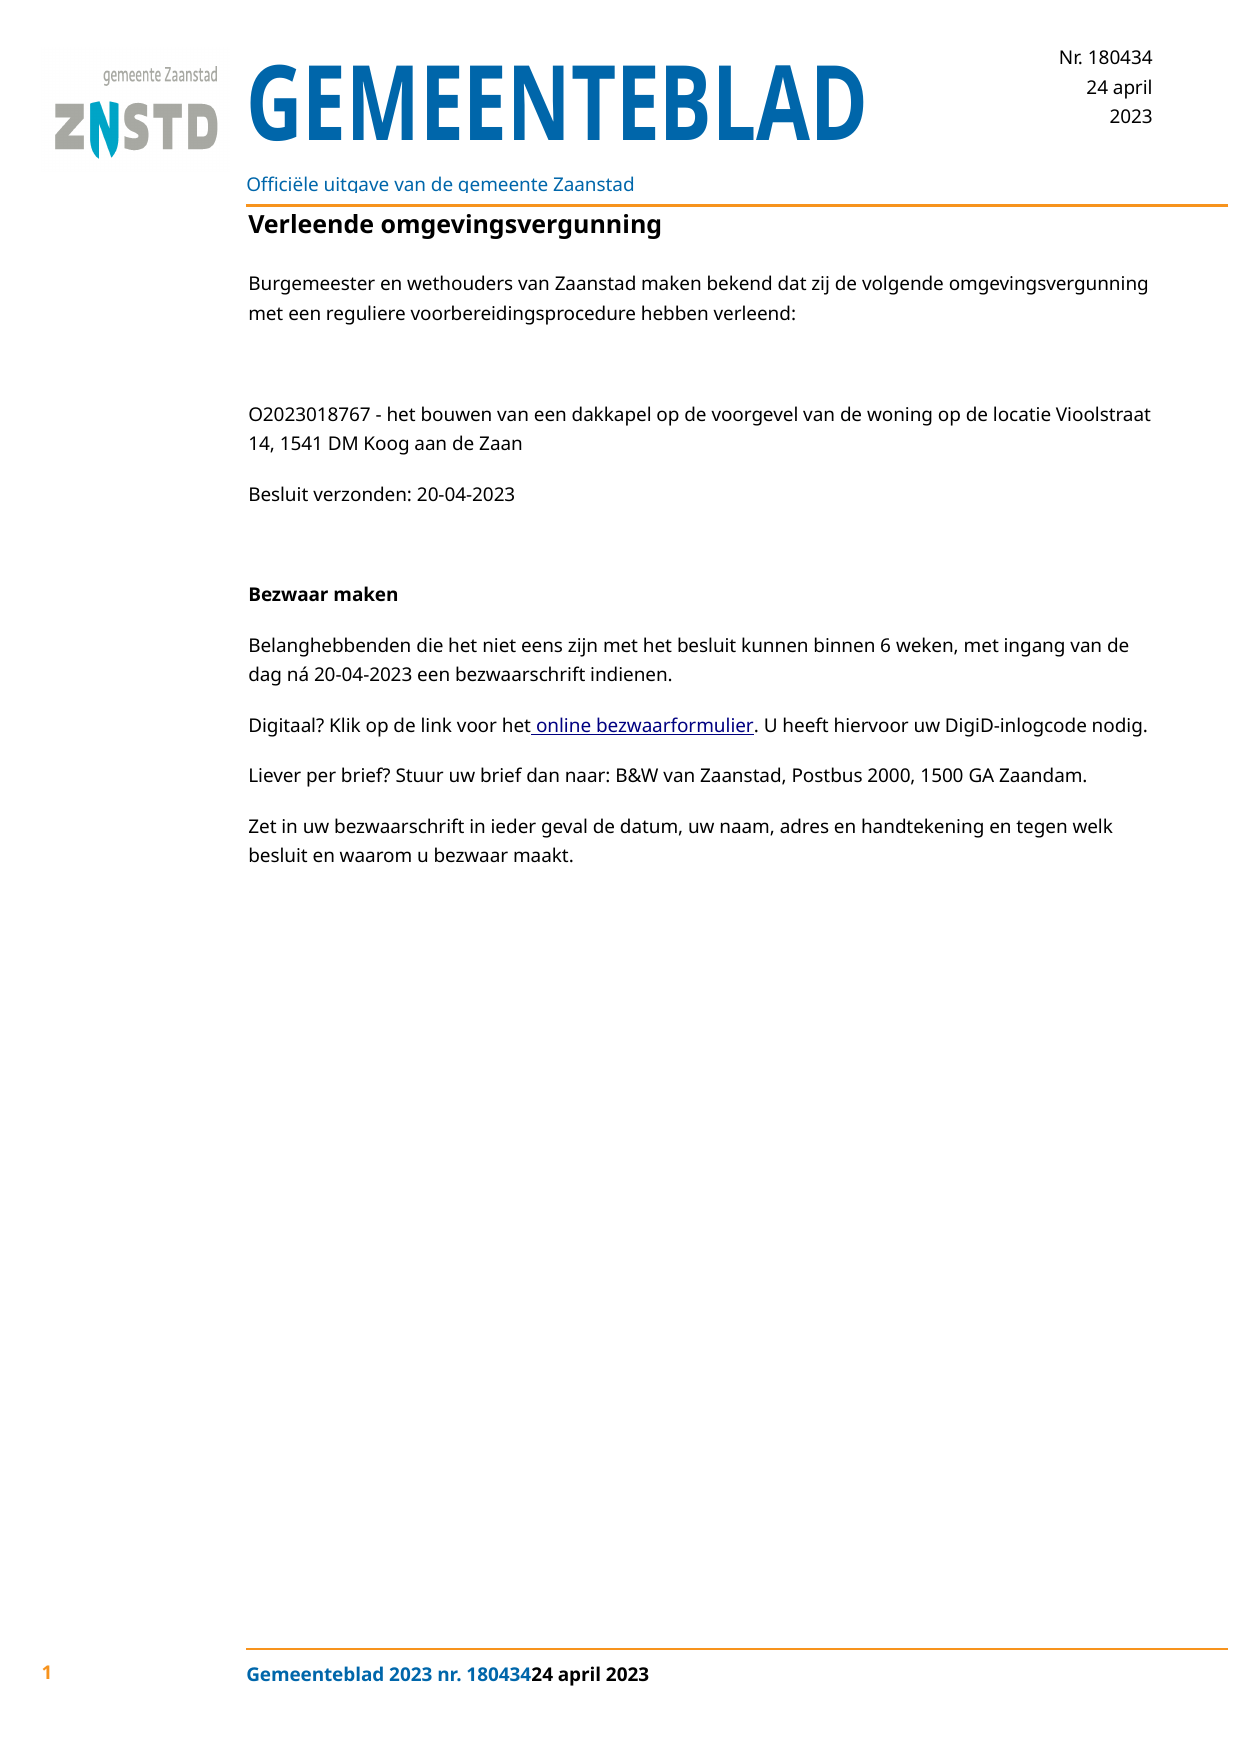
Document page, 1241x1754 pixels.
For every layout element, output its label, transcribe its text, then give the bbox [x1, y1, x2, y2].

text Verleende omgevingsvergunning [248, 207, 1152, 241]
text Liever per brief? Stuur uw brief dan naar: B&W van Zaanstad, Postbus 2000, 1500 GA Zaandam. [248, 762, 1152, 788]
text Zet in uw bezwaarschrift in ieder geval de datum, uw naam, adres en handtekening en tegen welk besluit en waarom u bezwaar maakt. [248, 813, 1152, 868]
text Bezwaar maken [248, 582, 1152, 607]
text Belanghebbenden die het niet eens zijn met het besluit kunnen binnen 6 weken, met ingang van de dag ná 20-04-2023 een bezwaarschrift indienen. [248, 632, 1152, 687]
text Burgemeester en wethouders van Zaanstad maken bekend dat zij de volgende omgevingsvergunning met een reguliere voorbereidingsprocedure hebben verleend: [248, 270, 1152, 326]
text Digitaal? Klik op de link voor het online bezwaarformulier. U heeft hiervoor uw DigiD-inlogcode nodig. [248, 712, 1152, 738]
text Besluit verzonden: 20-04-2023 [248, 481, 1152, 506]
picture [41, 47, 231, 172]
text O2023018767 - het bouwen van een dakkapel op de voorgevel van de woning op de locatie Vioolstraat 14, 1541 DM Koog aan de Zaan [248, 401, 1152, 456]
